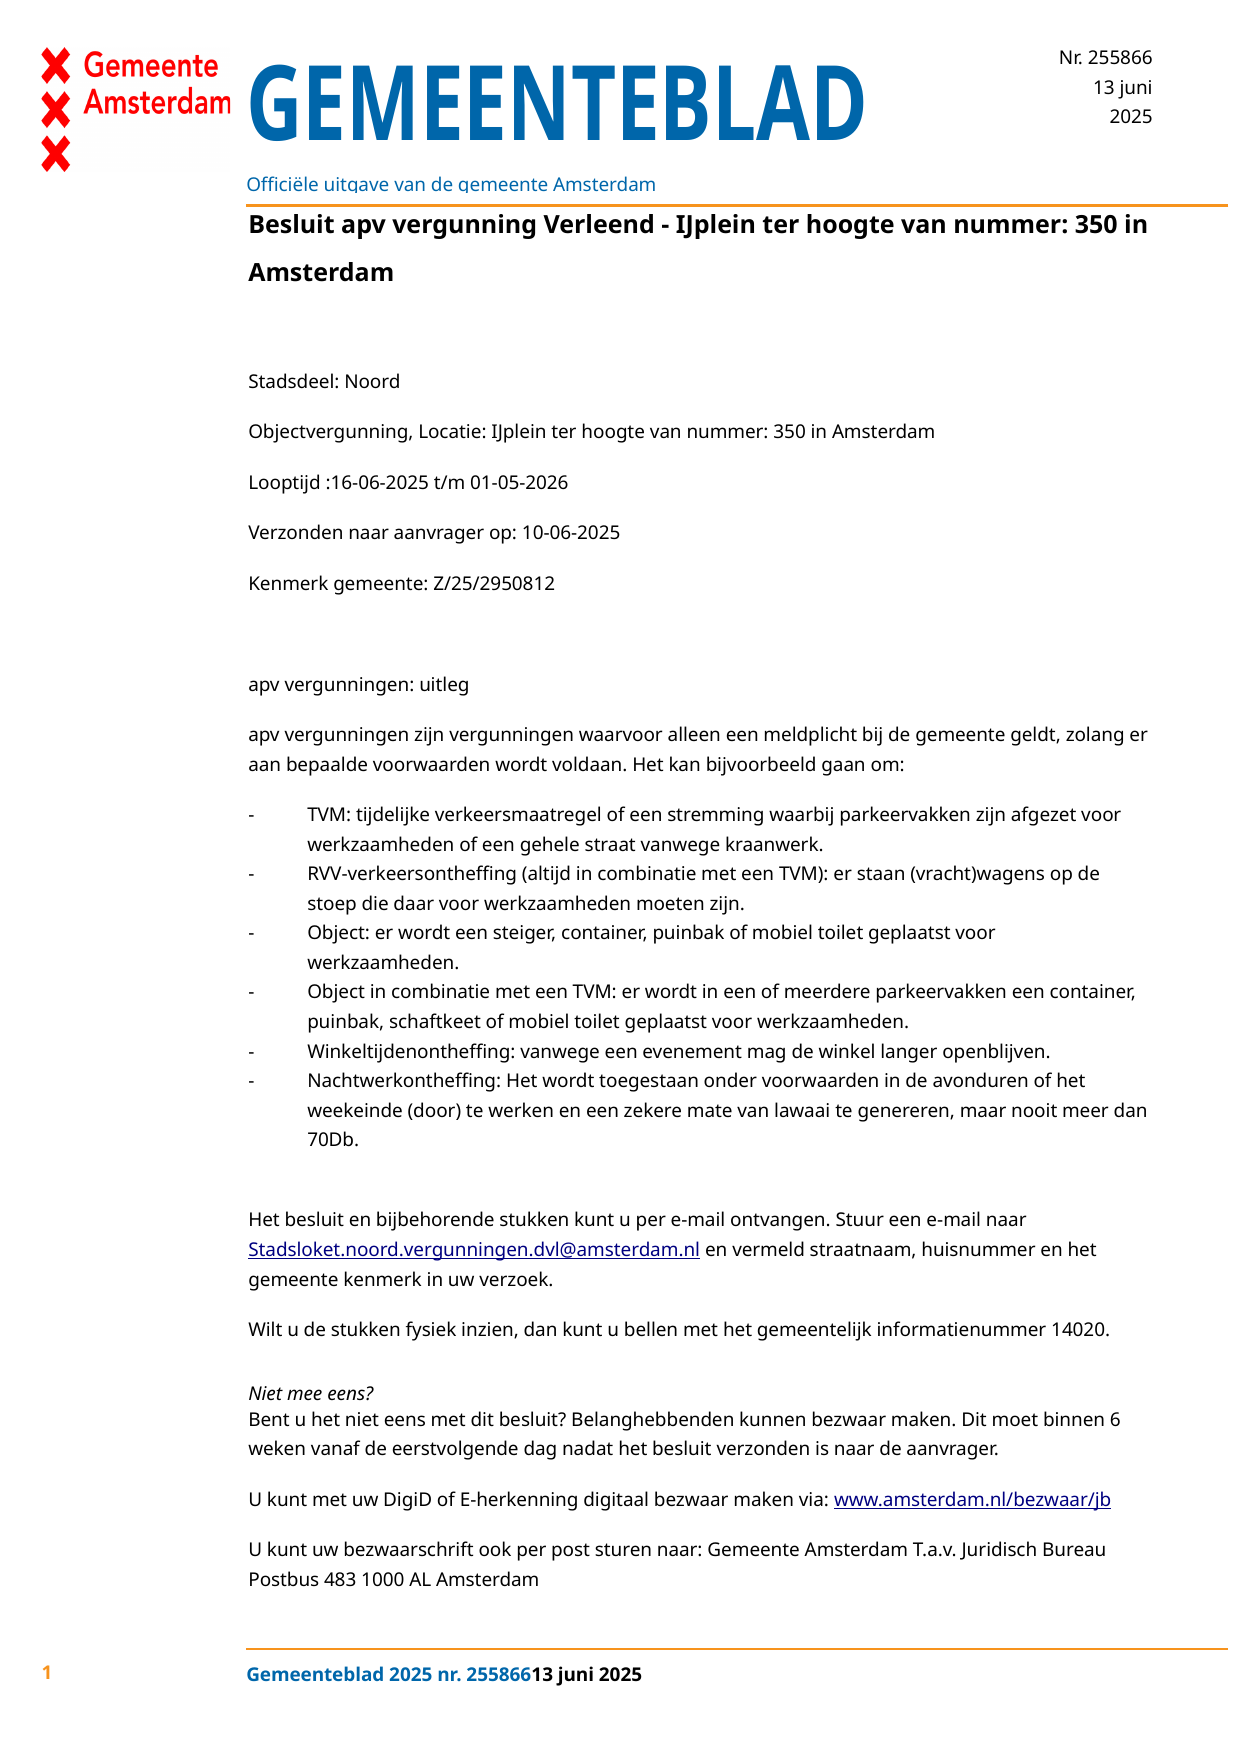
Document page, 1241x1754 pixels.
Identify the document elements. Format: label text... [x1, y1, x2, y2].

text Bent u het niet eens met dit besluit? Belanghebbenden kunnen bezwaar maken. Dit moet binnen 6 weken vanaf de eerstvolgende dag nadat het besluit verzonden is naar de aanvrager. [248, 1406, 1152, 1461]
list Object in combinatie met een TVM: er wordt in een of meerdere parkeervakken een container, puinbak, schaftkeet of mobiel toilet geplaatst voor werkzaamheden. [248, 979, 1152, 1034]
text U kunt uw bezwaarschrift ook per post sturen naar: Gemeente Amsterdam T.a.v. Juridisch Bureau Postbus 483 1000 AL Amsterdam [248, 1536, 1152, 1592]
text Looptijd :16-06-2025 t/m 01-05-2026 [248, 469, 1152, 495]
text Besluit apv vergunning Verleend - IJplein ter hoogte van nummer: 350 in Amsterdam [248, 207, 1152, 288]
text apv vergunningen zijn vergunningen waarvoor alleen een meldplicht bij de gemeente geldt, zolang er aan bepaalde voorwaarden wordt voldaan. Het kan bijvoorbeeld gaan om: [248, 721, 1152, 777]
text Wilt u de stukken fysiek inzien, dan kunt u bellen met het gemeentelijk informatienummer 14020. [248, 1316, 1152, 1342]
list RVV-verkeersontheffing (altijd in combinatie met een TVM): er staan (vracht)wagens op de stoep die daar voor werkzaamheden moeten zijn. [248, 860, 1152, 916]
list Object: er wordt een steiger, container, puinbak of mobiel toilet geplaatst voor werkzaamheden. [248, 919, 1152, 975]
picture [41, 47, 231, 172]
text Niet mee eens? [248, 1380, 1152, 1406]
text U kunt met uw DigiD of E-herkenning digitaal bezwaar maken via: www.amsterdam.nl/bezwaar/jb [248, 1486, 1152, 1512]
text Kenmerk gemeente: Z/25/2950812 [248, 570, 1152, 596]
list TVM: tijdelijke verkeersmaatregel of een stremming waarbij parkeervakken zijn afgezet voor werkzaamheden of een gehele straat vanwege kraanwerk. [248, 801, 1152, 857]
text apv vergunningen: uitleg [248, 671, 1152, 697]
text Stadsdeel: Noord [248, 368, 1152, 394]
list Winkeltijdenontheffing: vanwege een evenement mag de winkel langer openblijven. [248, 1038, 1152, 1064]
text Het besluit en bijbehorende stukken kunt u per e-mail ontvangen. Stuur een e-mail naar Stadsloket.noord.vergunningen.dvl@amsterdam.nl en vermeld straatnaam, huisnummer en het gemeente kenmerk in uw verzoek. [248, 1207, 1152, 1292]
text Verzonden naar aanvrager op: 10-06-2025 [248, 519, 1152, 545]
text Objectvergunning, Locatie: IJplein ter hoogte van nummer: 350 in Amsterdam [248, 419, 1152, 444]
list Nachtwerkontheffing: Het wordt toegestaan onder voorwaarden in de avonduren of het weekeinde (door) te werken en een zekere mate van lawaai te genereren, maar nooit meer dan 70Db. [248, 1067, 1152, 1152]
